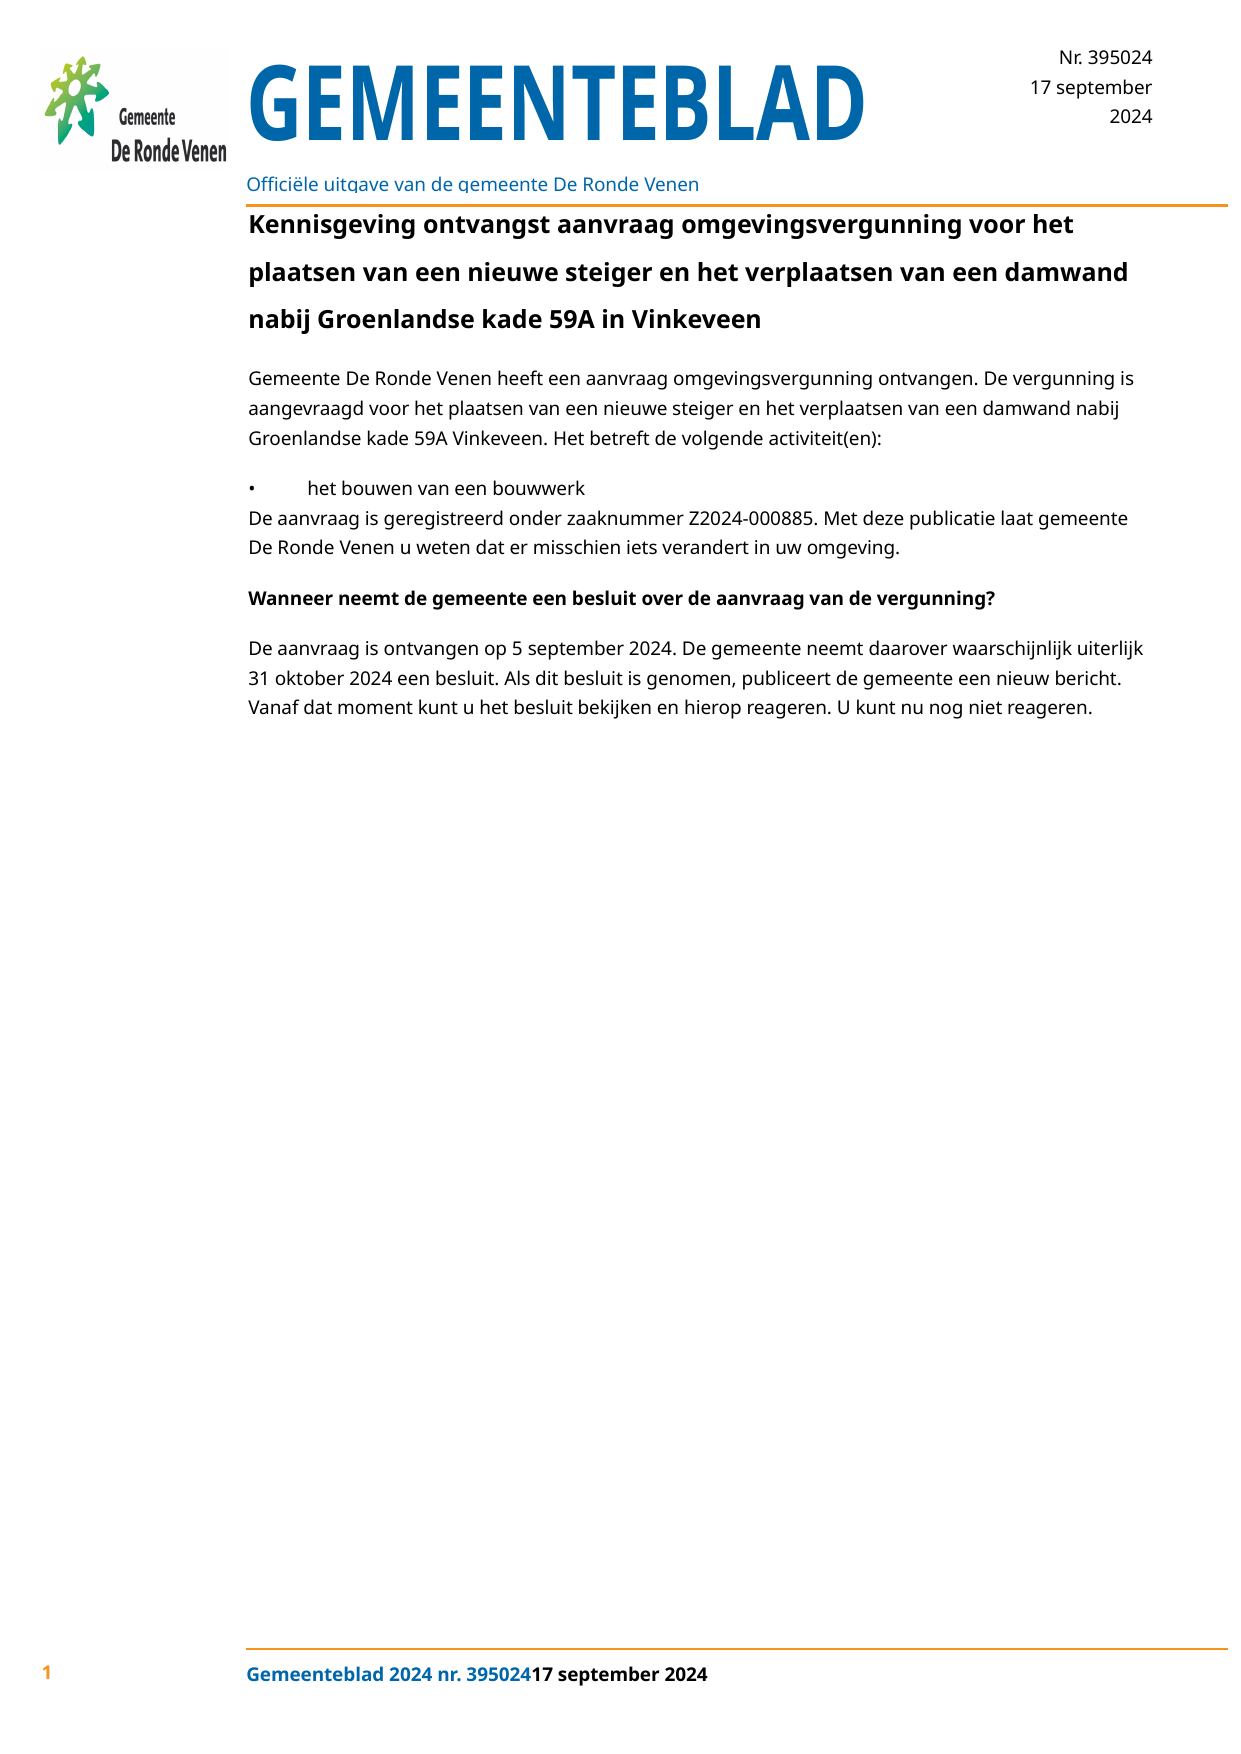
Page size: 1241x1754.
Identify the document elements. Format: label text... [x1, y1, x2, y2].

text Kennisgeving ontvangst aanvraag omgevingsvergunning voor het plaatsen van een nieuwe steiger en het verplaatsen van een damwand nabij Groenlandse kade 59A in Vinkeveen [248, 207, 1152, 336]
text De aanvraag is ontvangen op 5 september 2024. De gemeente neemt daarover waarschijnlijk uiterlijk 31 oktober 2024 een besluit. Als dit besluit is genomen, publiceert de gemeente een nieuw bericht. Vanaf dat moment kunt u het besluit bekijken en hierop reageren. U kunt nu nog niet reageren. [248, 635, 1152, 720]
text Wanneer neemt de gemeente een besluit over de aanvraag van de vergunning? [248, 585, 1152, 610]
picture [41, 47, 231, 172]
text De aanvraag is geregistreerd onder zaaknummer Z2024-000885. Met deze publicatie laat gemeente De Ronde Venen u weten dat er misschien iets verandert in uw omgeving. [248, 505, 1152, 560]
list het bouwen van een bouwwerk [248, 475, 1152, 501]
text Gemeente De Ronde Venen heeft een aanvraag omgevingsvergunning ontvangen. De vergunning is aangevraagd voor het plaatsen van een nieuwe steiger en het verplaatsen van een damwand nabij Groenlandse kade 59A Vinkeveen. Het betreft de volgende activiteit(en): [248, 366, 1152, 450]
